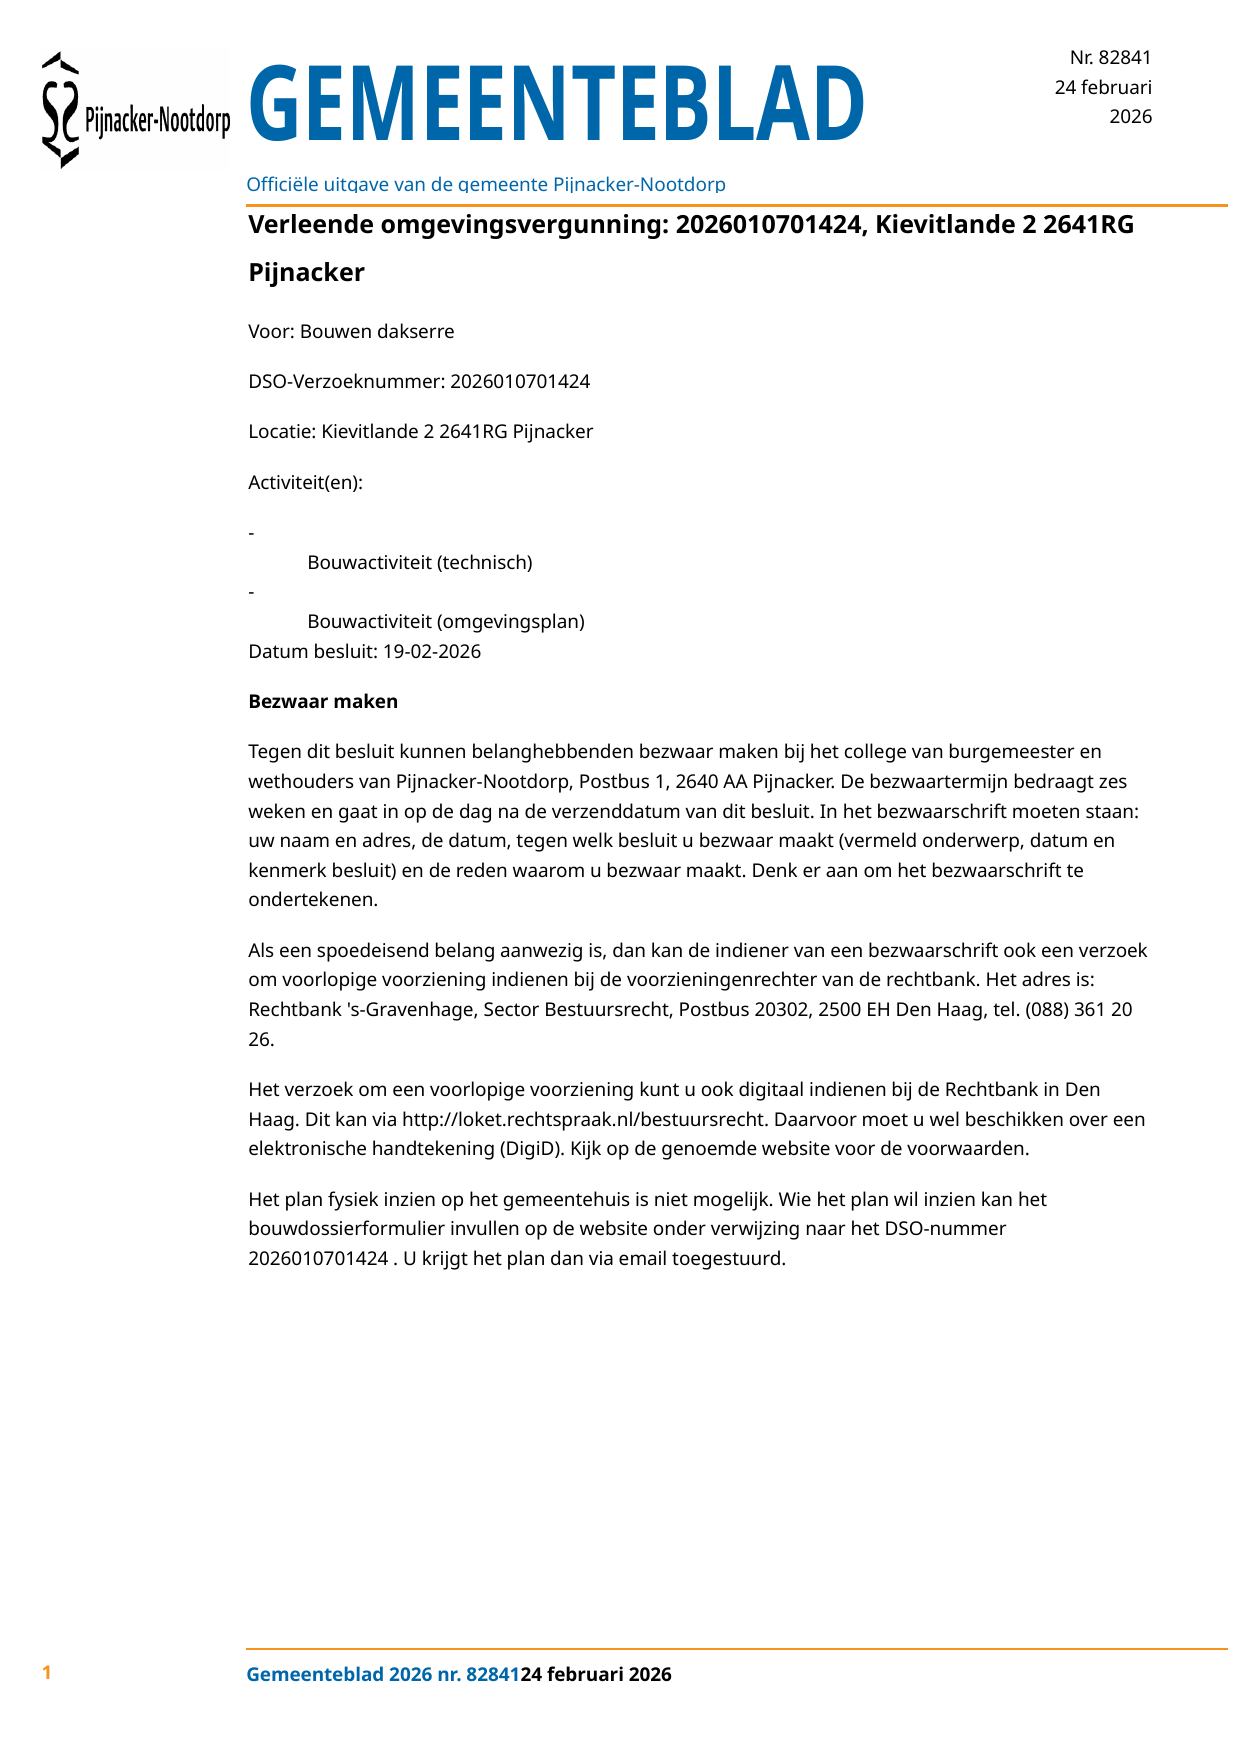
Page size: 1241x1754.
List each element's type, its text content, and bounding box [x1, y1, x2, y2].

picture [41, 47, 231, 172]
list Bouwactiviteit (technisch) [248, 549, 1152, 575]
text Voor: Bouwen dakserre [248, 318, 1152, 344]
text Het plan fysiek inzien op het gemeentehuis is niet mogelijk. Wie het plan wil inzien kan het bouwdossierformulier invullen op de website onder verwijzing naar het DSO-nummer 2026010701424 . U krijgt het plan dan via email toegestuurd. [248, 1186, 1152, 1271]
text Het verzoek om een voorlopige voorziening kunt u ook digitaal indienen bij de Rechtbank in Den Haag. Dit kan via http://loket.rechtspraak.nl/bestuursrecht. Daarvoor moet u wel beschikken over een elektronische handtekening (DigiD). Kijk op de genoemde website voor de voorwaarden. [248, 1076, 1152, 1161]
text Als een spoedeisend belang aanwezig is, dan kan de indiener van een bezwaarschrift ook een verzoek om voorlopige voorziening indienen bij de voorzieningenrechter van de rechtbank. Het adres is: Rechtbank 's-Gravenhage, Sector Bestuursrecht, Postbus 20302, 2500 EH Den Haag, tel. (088) 361 20 26. [248, 937, 1152, 1052]
text DSO-Verzoeknummer: 2026010701424 [248, 368, 1152, 394]
text Activiteit(en): [248, 469, 1152, 495]
text Verleende omgevingsvergunning: 2026010701424, Kievitlande 2 2641RG Pijnacker [248, 207, 1152, 288]
text Tegen dit besluit kunnen belanghebbenden bezwaar maken bij het college van burgemeester en wethouders van Pijnacker-Nootdorp, Postbus 1, 2640 AA Pijnacker. De bezwaartermijn bedraagt zes weken en gaat in op de dag na de verzenddatum van dit besluit. In het bezwaarschrift moeten staan: uw naam en adres, de datum, tegen welk besluit u bezwaar maakt (vermeld onderwerp, datum en kenmerk besluit) en de reden waarom u bezwaar maakt. Denk er aan om het bezwaarschrift te ondertekenen. [248, 739, 1152, 912]
text Datum besluit: 19-02-2026 [248, 638, 1152, 664]
text Bezwaar maken [248, 688, 1152, 714]
text Locatie: Kievitlande 2 2641RG Pijnacker [248, 419, 1152, 444]
list Bouwactiviteit (omgevingsplan) [248, 608, 1152, 634]
